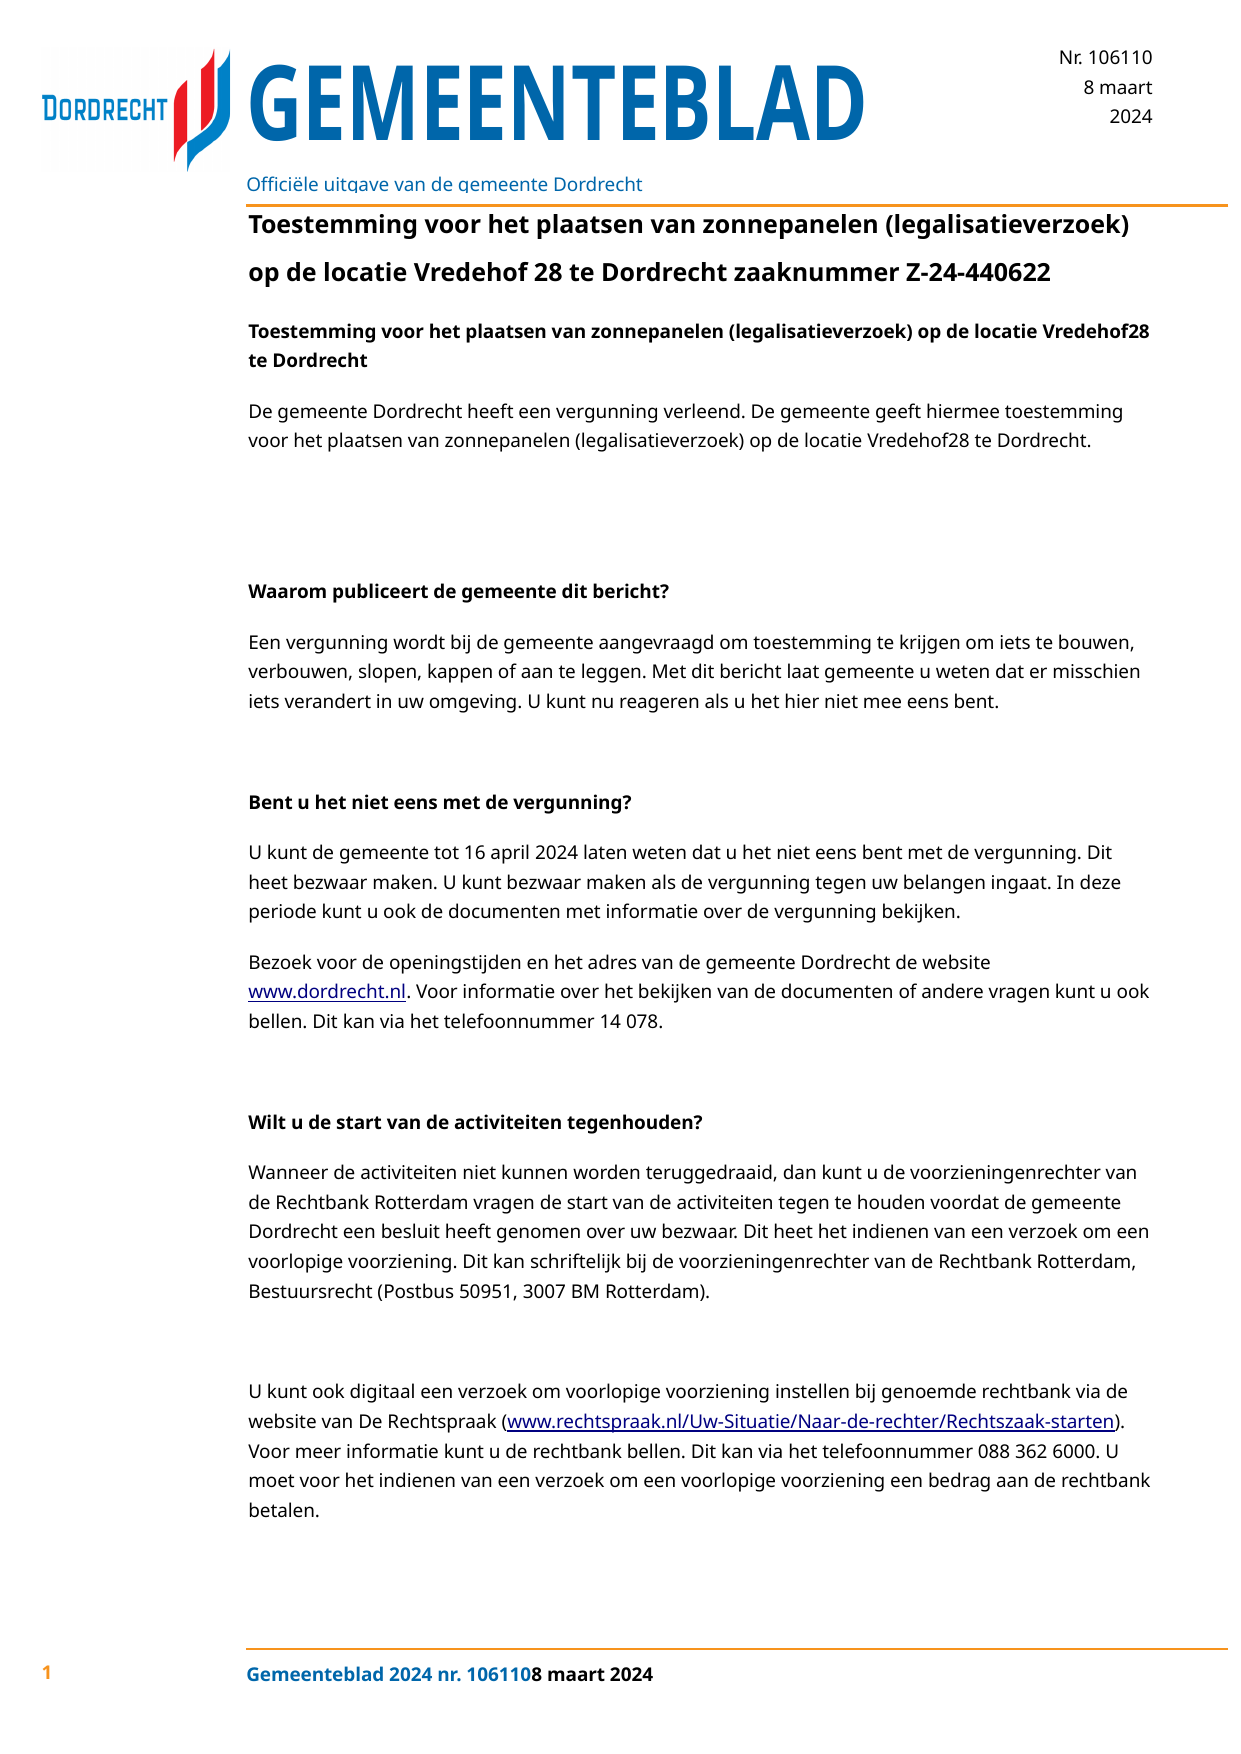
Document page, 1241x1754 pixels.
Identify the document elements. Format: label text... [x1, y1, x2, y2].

text Wilt u de start van de activiteiten tegenhouden? [248, 1109, 1152, 1135]
text De gemeente Dordrecht heeft een vergunning verleend. De gemeente geeft hiermee toestemming voor het plaatsen van zonnepanelen (legalisatieverzoek) op de locatie Vredehof28 te Dordrecht. [248, 398, 1152, 453]
picture [41, 47, 231, 172]
text U kunt ook digitaal een verzoek om voorlopige voorziening instellen bij genoemde rechtbank via de website van De Rechtspraak (www.rechtspraak.nl/Uw-Situatie/Naar-de-rechter/Rechtszaak-starten). Voor meer informatie kunt u de rechtbank bellen. Dit kan via het telefoonnummer 088 362 6000. U moet voor het indienen van een verzoek om een voorlopige voorziening een bedrag aan de rechtbank betalen. [248, 1379, 1152, 1523]
text Bent u het niet eens met de vergunning? [248, 789, 1152, 815]
text Toestemming voor het plaatsen van zonnepanelen (legalisatieverzoek) op de locatie Vredehof 28 te Dordrecht zaaknummer Z-24-440622 [248, 207, 1152, 288]
text Wanneer de activiteiten niet kunnen worden teruggedraaid, dan kunt u de voorzieningenrechter van de Rechtbank Rotterdam vragen de start van de activiteiten tegen te houden voordat de gemeente Dordrecht een besluit heeft genomen over uw bezwaar. Dit heet het indienen van een verzoek om een voorlopige voorziening. Dit kan schriftelijk bij de voorzieningenrechter van de Rechtbank Rotterdam, Bestuursrecht (Postbus 50951, 3007 BM Rotterdam). [248, 1159, 1152, 1304]
text U kunt de gemeente tot 16 april 2024 laten weten dat u het niet eens bent met de vergunning. Dit heet bezwaar maken. U kunt bezwaar maken als de vergunning tegen uw belangen ingaat. In deze periode kunt u ook de documenten met informatie over de vergunning bekijken. [248, 839, 1152, 924]
text Waarom publiceert de gemeente dit bericht? [248, 579, 1152, 604]
text Een vergunning wordt bij de gemeente aangevraagd om toestemming te krijgen om iets te bouwen, verbouwen, slopen, kappen of aan te leggen. Met dit bericht laat gemeente u weten dat er misschien iets verandert in uw omgeving. U kunt nu reageren als u het hier niet mee eens bent. [248, 629, 1152, 714]
text Bezoek voor de openingstijden en het adres van de gemeente Dordrecht de website www.dordrecht.nl. Voor informatie over het bekijken van de documenten of andere vragen kunt u ook bellen. Dit kan via het telefoonnummer 14 078. [248, 949, 1152, 1034]
text Toestemming voor het plaatsen van zonnepanelen (legalisatieverzoek) op de locatie Vredehof28 te Dordrecht [248, 318, 1152, 373]
